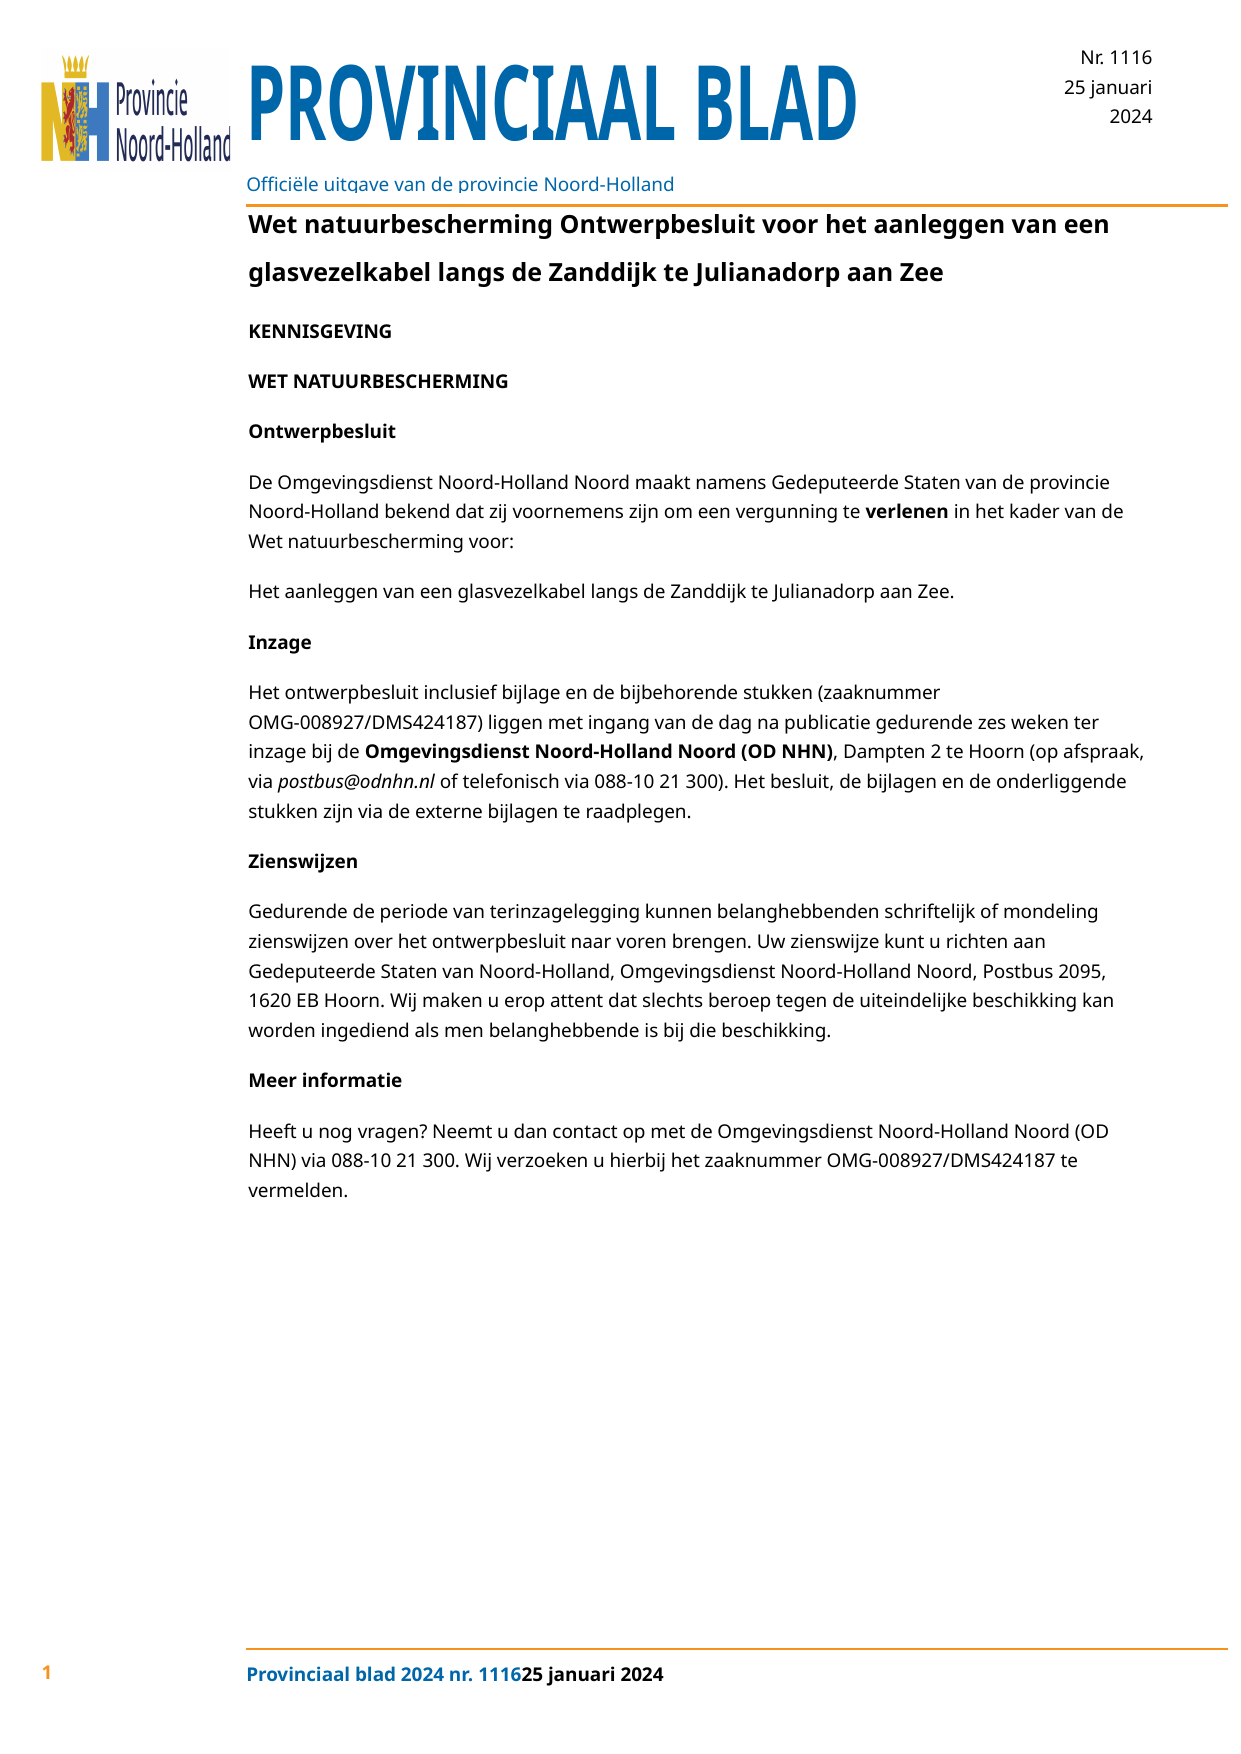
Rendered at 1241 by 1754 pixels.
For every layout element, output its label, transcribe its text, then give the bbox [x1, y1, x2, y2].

text Inzage [248, 629, 1152, 655]
text Het ontwerpbesluit inclusief bijlage en de bijbehorende stukken (zaaknummer OMG-008927/DMS424187) liggen met ingang van de dag na publicatie gedurende zes weken ter inzage bij de Omgevingsdienst Noord-Holland Noord (OD NHN), Dampten 2 te Hoorn (op afspraak, via postbus@odnhn.nl of telefonisch via 088-10 21 300). Het besluit, de bijlagen en de onderliggende stukken zijn via de externe bijlagen te raadplegen. [248, 679, 1152, 824]
text Heeft u nog vragen? Neemt u dan contact op met de Omgevingsdienst Noord-Holland Noord (OD NHN) via 088-10 21 300. Wij verzoeken u hierbij het zaaknummer OMG-008927/DMS424187 te vermelden. [248, 1118, 1152, 1203]
text Wet natuurbescherming Ontwerpbesluit voor het aanleggen van een glasvezelkabel langs de Zanddijk te Julianadorp aan Zee [248, 207, 1152, 288]
picture [41, 47, 231, 172]
text Het aanleggen van een glasvezelkabel langs de Zanddijk te Julianadorp aan Zee. [248, 579, 1152, 604]
text Meer informatie [248, 1067, 1152, 1093]
text WET NATUURBESCHERMING [248, 368, 1152, 394]
text Gedurende de periode van terinzagelegging kunnen belanghebbenden schriftelijk of mondeling zienswijzen over het ontwerpbesluit naar voren brengen. Uw zienswijze kunt u richten aan Gedeputeerde Staten van Noord-Holland, Omgevingsdienst Noord-Holland Noord, Postbus 2095, 1620 EB Hoorn. Wij maken u erop attent dat slechts beroep tegen de uiteindelijke beschikking kan worden ingediend als men belanghebbende is bij die beschikking. [248, 899, 1152, 1043]
text Zienswijzen [248, 848, 1152, 874]
text Ontwerpbesluit [248, 419, 1152, 444]
text KENNISGEVING [248, 318, 1152, 344]
text De Omgevingsdienst Noord-Holland Noord maakt namens Gedeputeerde Staten van de provincie Noord-Holland bekend dat zij voornemens zijn om een vergunning te verlenen in het kader van de Wet natuurbescherming voor: [248, 469, 1152, 554]
